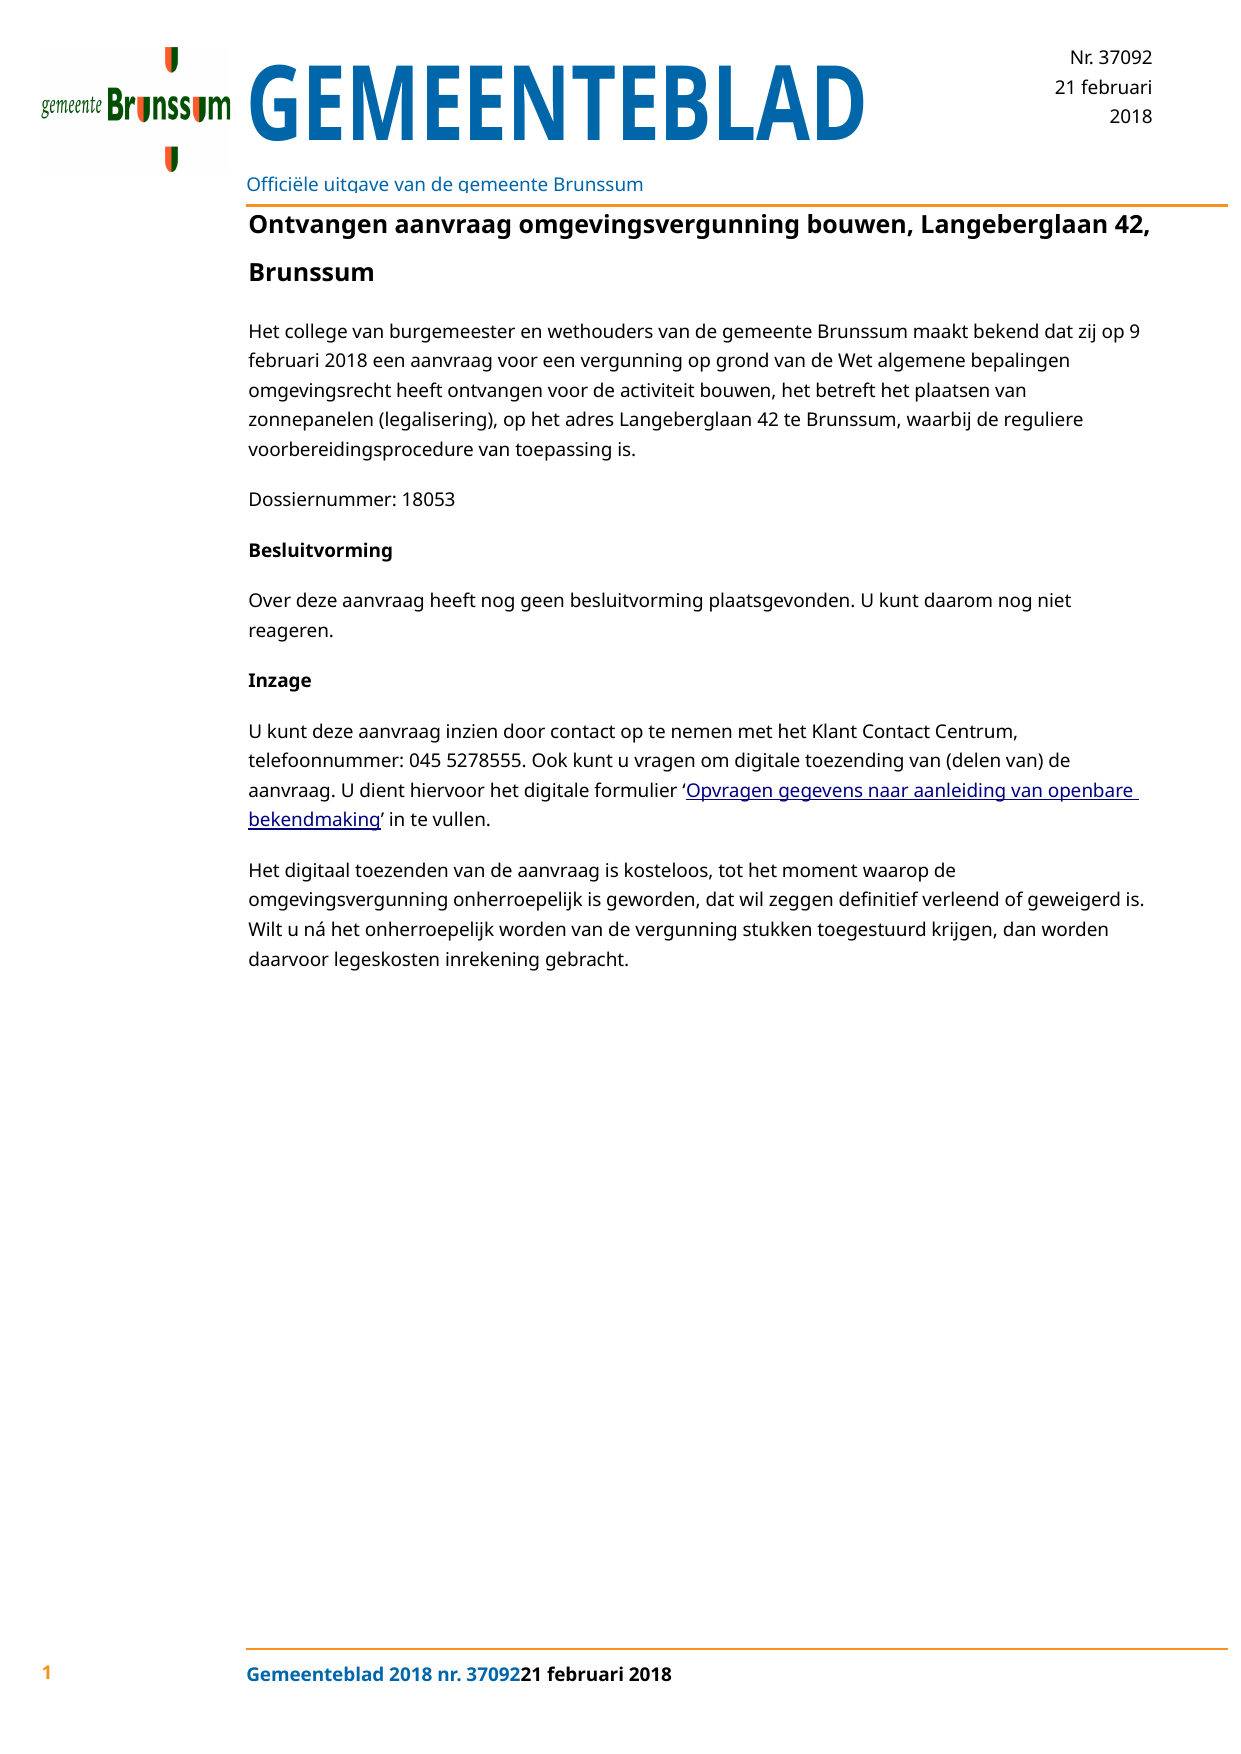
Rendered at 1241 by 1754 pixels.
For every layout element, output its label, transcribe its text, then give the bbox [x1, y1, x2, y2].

text Inzage [248, 667, 1152, 693]
text Het college van burgemeester en wethouders van de gemeente Brunssum maakt bekend dat zij op 9 februari 2018 een aanvraag voor een vergunning op grond van de Wet algemene bepalingen omgevingsrecht heeft ontvangen voor de activiteit bouwen, het betreft het plaatsen van zonnepanelen (legalisering), op het adres Langeberglaan 42 te Brunssum, waarbij de reguliere voorbereidingsprocedure van toepassing is. [248, 318, 1152, 462]
text Het digitaal toezenden van de aanvraag is kosteloos, tot het moment waarop de omgevingsvergunning onherroepelijk is geworden, dat wil zeggen definitief verleend of geweigerd is. Wilt u ná het onherroepelijk worden van de vergunning stukken toegestuurd krijgen, dan worden daarvoor legeskosten inrekening gebracht. [248, 857, 1152, 972]
text U kunt deze aanvraag inzien door contact op te nemen met het Klant Contact Centrum, telefoonnummer: 045 5278555. Ook kunt u vragen om digitale toezending van (delen van) de aanvraag. U dient hiervoor het digitale formulier ‘Opvragen gegevens naar aanleiding van openbare bekendmaking’ in te vullen. [248, 718, 1152, 832]
text Dossiernummer: 18053 [248, 487, 1152, 512]
text Over deze aanvraag heeft nog geen besluitvorming plaatsgevonden. U kunt daarom nog niet reageren. [248, 587, 1152, 643]
text Besluitvorming [248, 537, 1152, 563]
text Ontvangen aanvraag omgevingsvergunning bouwen, Langeberglaan 42, Brunssum [248, 207, 1152, 288]
picture [41, 47, 231, 172]
